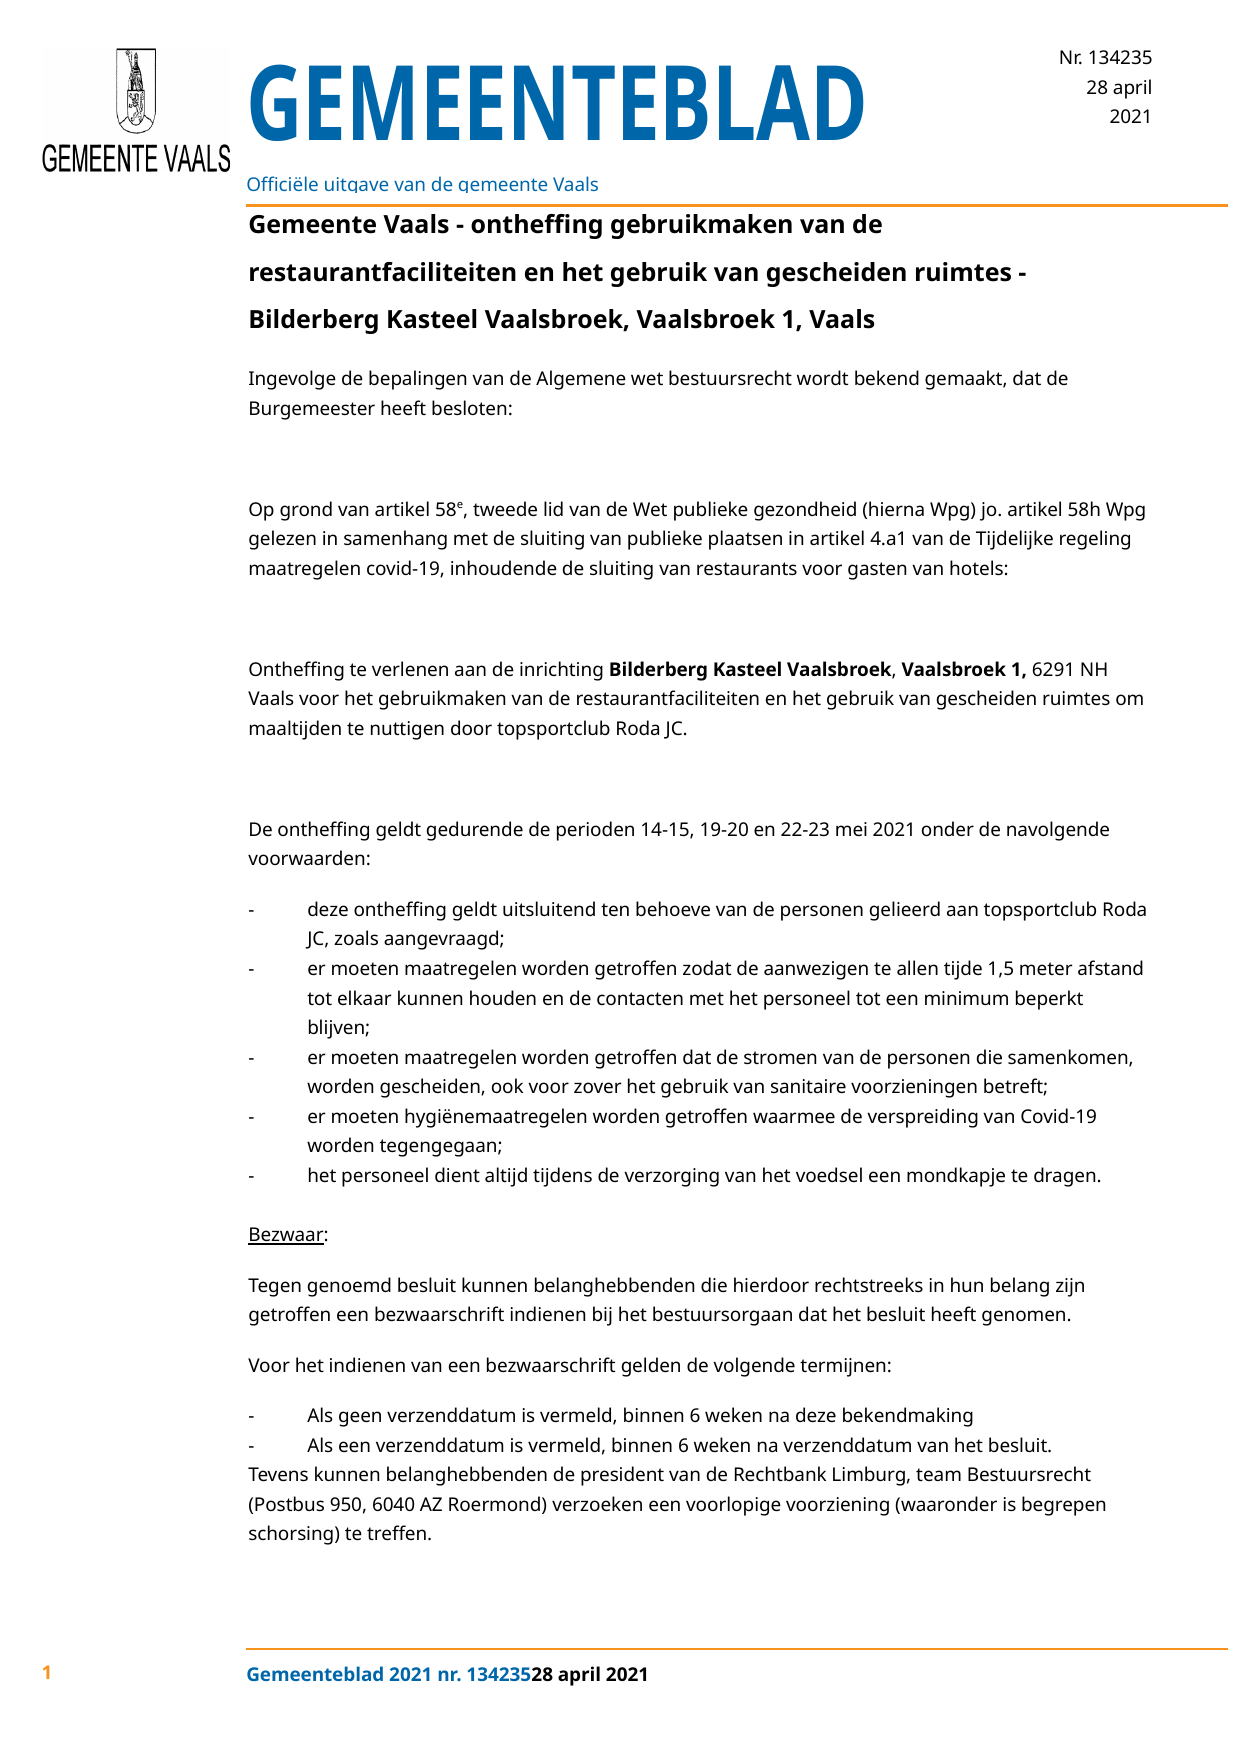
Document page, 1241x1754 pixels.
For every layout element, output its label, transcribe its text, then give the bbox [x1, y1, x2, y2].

text Tevens kunnen belanghebbenden de president van de Rechtbank Limburg, team Bestuursrecht (Postbus 950, 6040 AZ Roermond) verzoeken een voorlopige voorziening (waaronder is begrepen schorsing) te treffen. [248, 1461, 1152, 1546]
text Bezwaar: [248, 1221, 1152, 1247]
list er moeten hygiënemaatregelen worden getroffen waarmee de verspreiding van Covid-19 worden tegengegaan; [248, 1103, 1152, 1158]
list Als een verzenddatum is vermeld, binnen 6 weken na verzenddatum van het besluit. [248, 1432, 1152, 1457]
list Als geen verzenddatum is vermeld, binnen 6 weken na deze bekendmaking [248, 1402, 1152, 1428]
list deze ontheffing geldt uitsluitend ten behoeve van de personen gelieerd aan topsportclub Roda JC, zoals aangevraagd; [248, 896, 1152, 951]
list er moeten maatregelen worden getroffen dat de stromen van de personen die samenkomen, worden gescheiden, ook voor zover het gebruik van sanitaire voorzieningen betreft; [248, 1044, 1152, 1099]
text Gemeente Vaals - ontheffing gebruikmaken van de restaurantfaciliteiten en het gebruik van gescheiden ruimtes - Bilderberg Kasteel Vaalsbroek, Vaalsbroek 1, Vaals [248, 207, 1152, 336]
picture [41, 47, 231, 172]
text Ingevolge de bepalingen van de Algemene wet bestuursrecht wordt bekend gemaakt, dat de Burgemeester heeft besloten: [248, 366, 1152, 421]
list het personeel dient altijd tijdens de verzorging van het voedsel een mondkapje te dragen. [248, 1162, 1152, 1188]
text De ontheffing geldt gedurende de perioden 14-15, 19-20 en 22-23 mei 2021 onder de navolgende voorwaarden: [248, 816, 1152, 871]
text Voor het indienen van een bezwaarschrift gelden de volgende termijnen: [248, 1352, 1152, 1377]
list er moeten maatregelen worden getroffen zodat de aanwezigen te allen tijde 1,5 meter afstand tot elkaar kunnen houden en de contacten met het personeel tot een minimum beperkt blijven; [248, 955, 1152, 1040]
text Ontheffing te verlenen aan de inrichting Bilderberg Kasteel Vaalsbroek, Vaalsbroek 1, 6291 NH Vaals voor het gebruikmaken van de restaurantfaciliteiten en het gebruik van gescheiden ruimtes om maaltijden te nuttigen door topsportclub Roda JC. [248, 656, 1152, 741]
text Op grond van artikel 58e, tweede lid van de Wet publieke gezondheid (hierna Wpg) jo. artikel 58h Wpg gelezen in samenhang met de sluiting van publieke plaatsen in artikel 4.a1 van de Tijdelijke regeling maatregelen covid-19, inhoudende de sluiting van restaurants voor gasten van hotels: [248, 496, 1152, 581]
text Tegen genoemd besluit kunnen belanghebbenden die hierdoor rechtstreeks in hun belang zijn getroffen een bezwaarschrift indienen bij het bestuursorgaan dat het besluit heeft genomen. [248, 1272, 1152, 1327]
